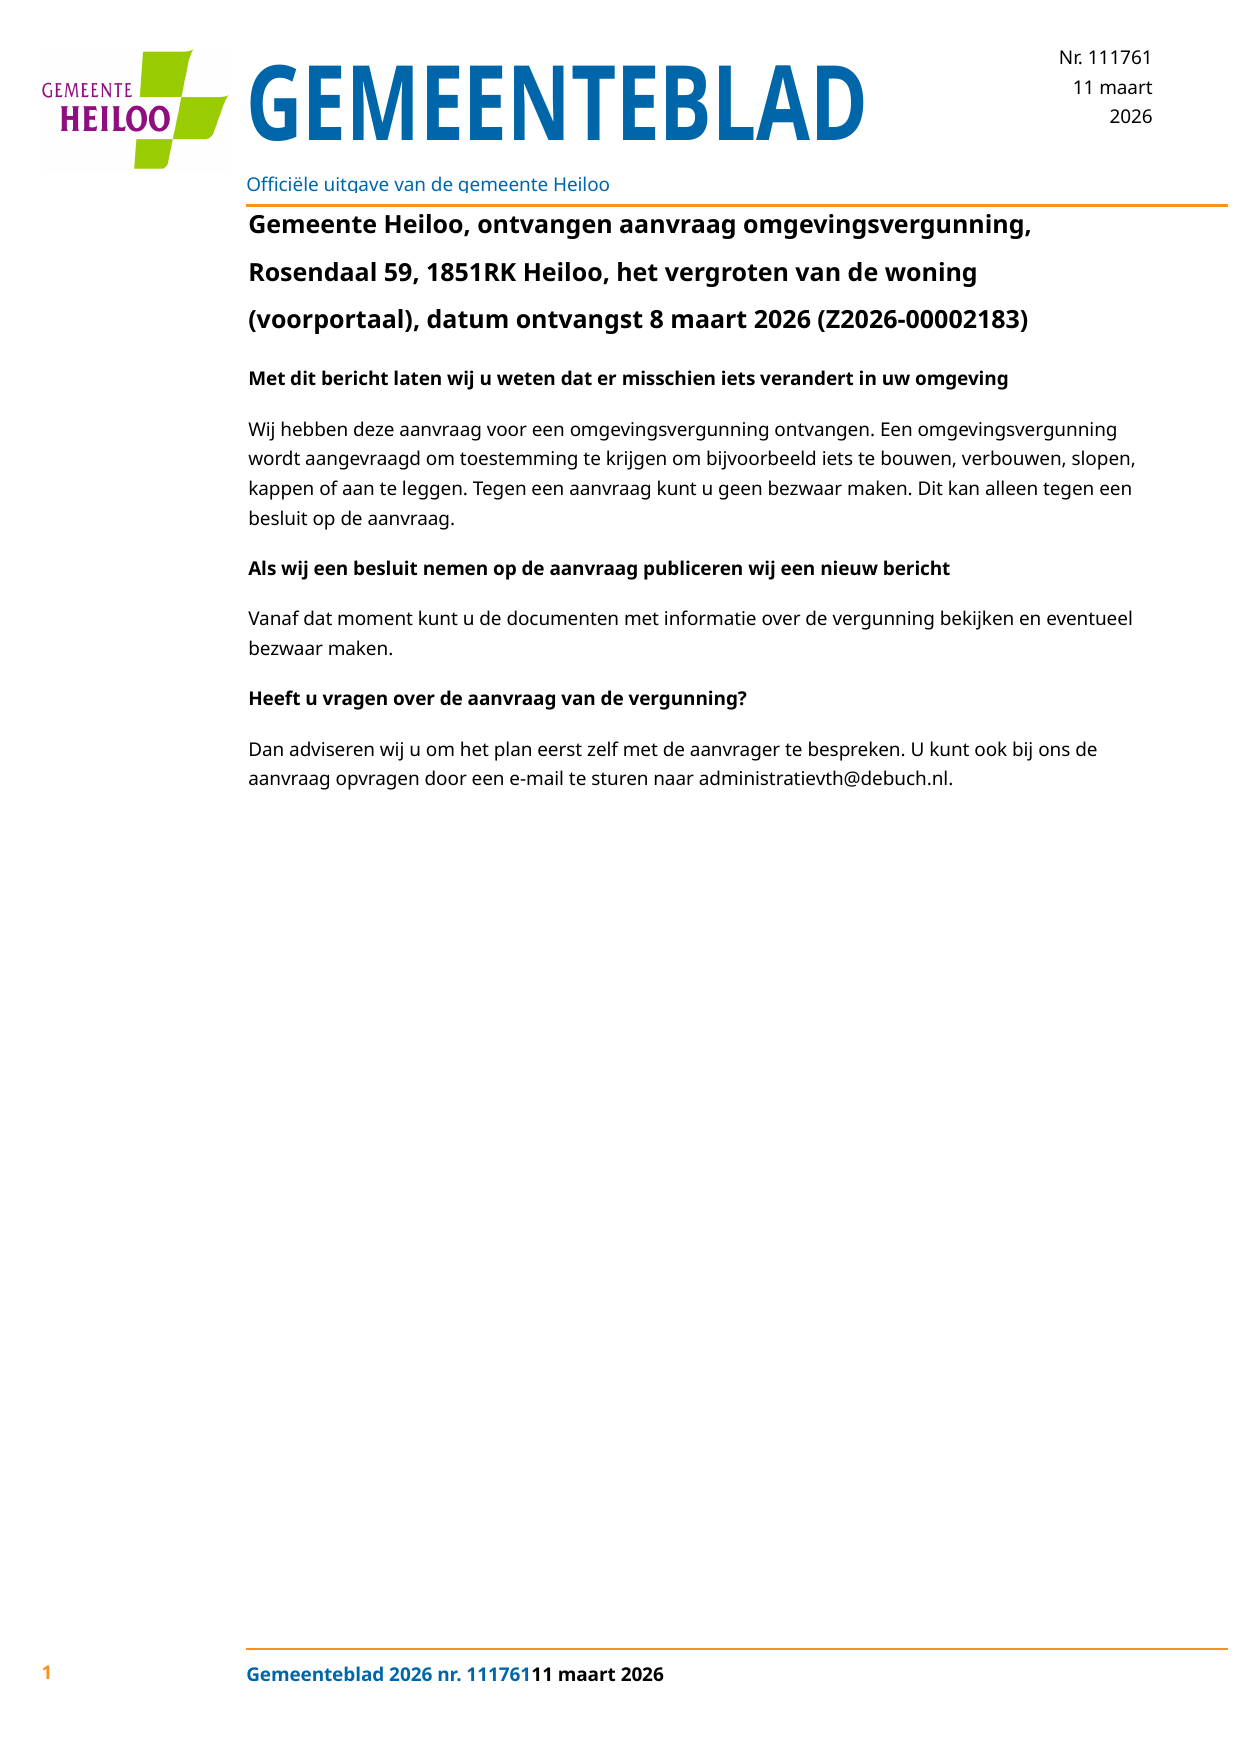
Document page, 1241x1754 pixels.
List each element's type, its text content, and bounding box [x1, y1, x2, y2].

text Vanaf dat moment kunt u de documenten met informatie over de vergunning bekijken en eventueel bezwaar maken. [248, 606, 1152, 661]
text Gemeente Heiloo, ontvangen aanvraag omgevingsvergunning, Rosendaal 59, 1851RK Heiloo, het vergroten van de woning (voorportaal), datum ontvangst 8 maart 2026 (Z2026-00002183) [248, 207, 1152, 336]
text Als wij een besluit nemen op de aanvraag publiceren wij een nieuw bericht [248, 555, 1152, 581]
text Wij hebben deze aanvraag voor een omgevingsvergunning ontvangen. Een omgevingsvergunning wordt aangevraagd om toestemming te krijgen om bijvoorbeeld iets te bouwen, verbouwen, slopen, kappen of aan te leggen. Tegen een aanvraag kunt u geen bezwaar maken. Dit kan alleen tegen een besluit op de aanvraag. [248, 416, 1152, 530]
text Met dit bericht laten wij u weten dat er misschien iets verandert in uw omgeving [248, 366, 1152, 391]
text Dan adviseren wij u om het plan eerst zelf met de aanvrager te bespreken. U kunt ook bij ons de aanvraag opvragen door een e-mail te sturen naar administratievth@debuch.nl. [248, 736, 1152, 791]
text Heeft u vragen over de aanvraag van de vergunning? [248, 686, 1152, 711]
picture [41, 47, 231, 172]
